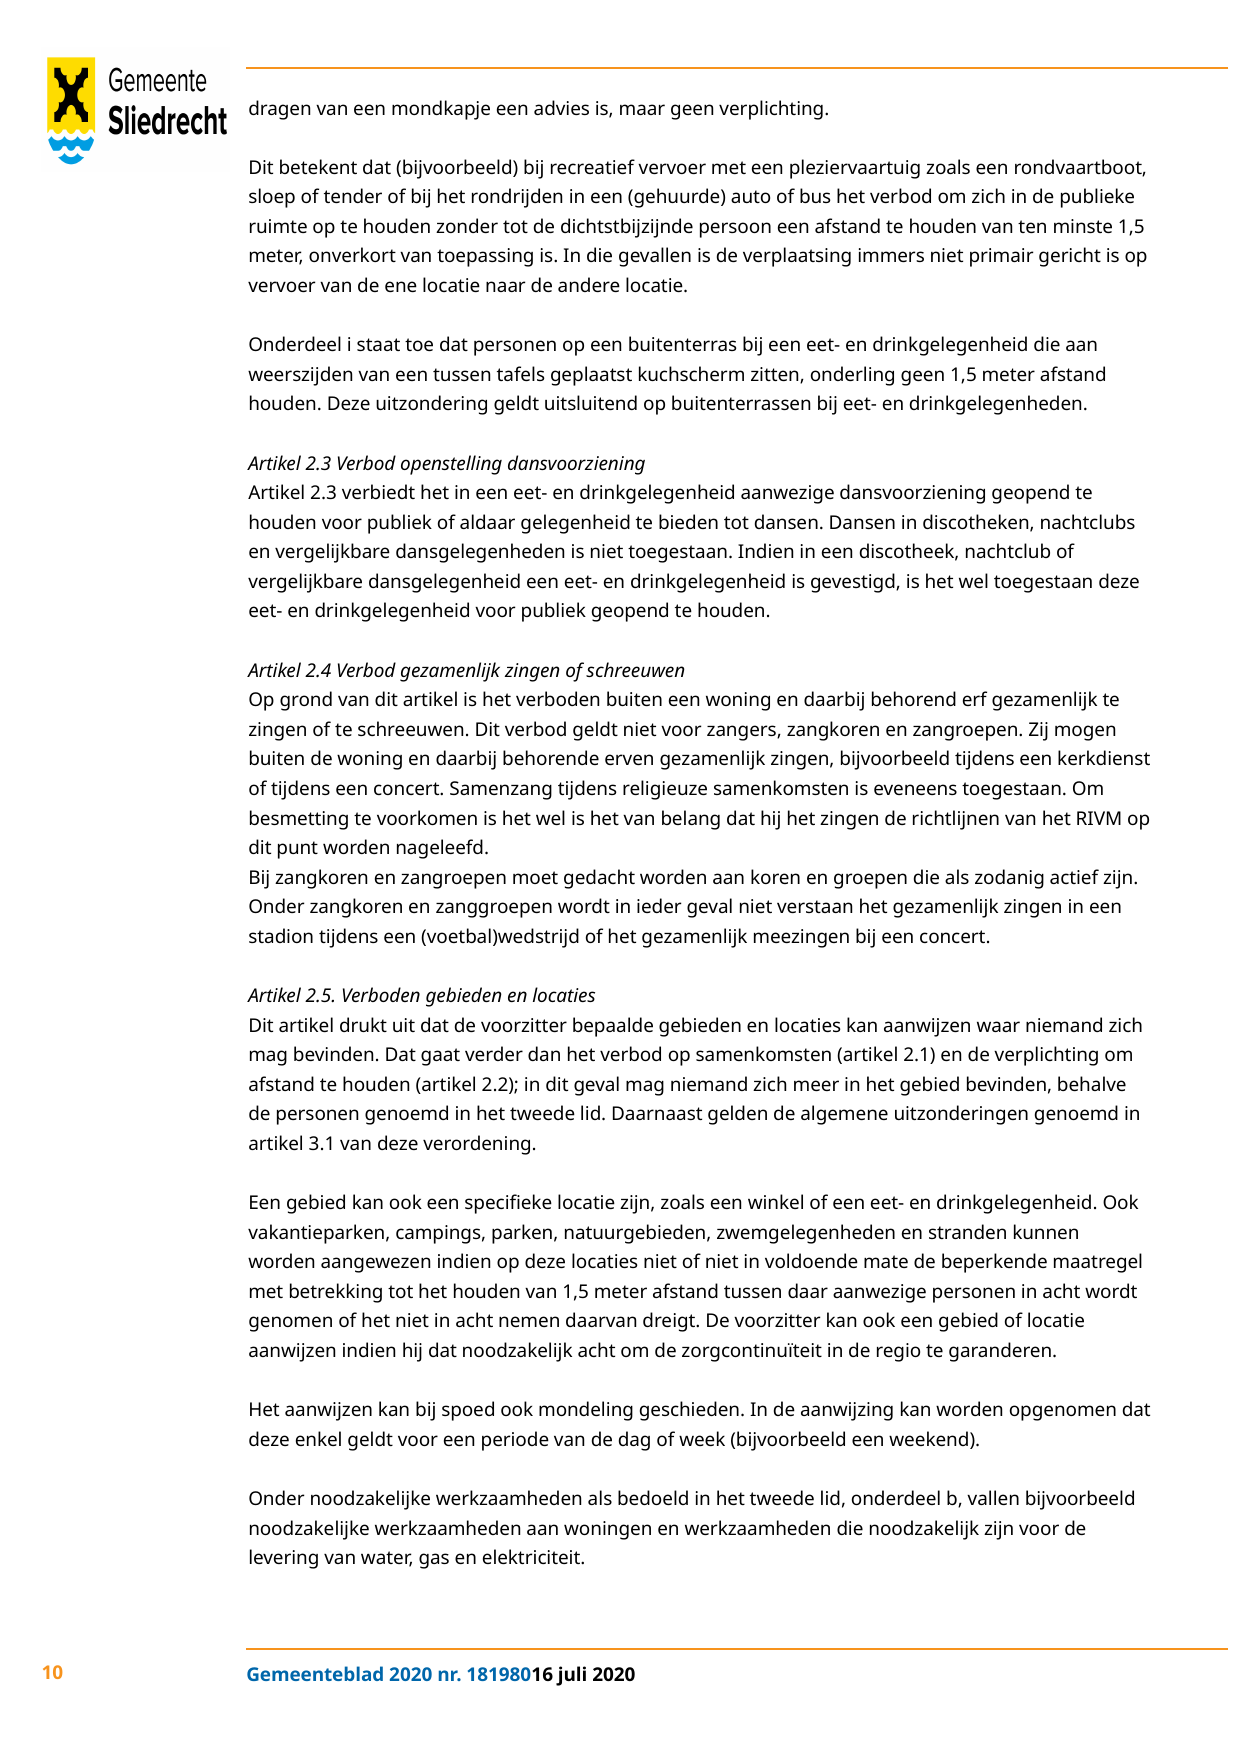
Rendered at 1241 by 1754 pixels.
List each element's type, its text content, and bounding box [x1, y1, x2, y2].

text dragen van een mondkapje een advies is, maar geen verplichting. [248, 95, 1152, 121]
text Dit betekent dat (bijvoorbeeld) bij recreatief vervoer met een pleziervaartuig zoals een rondvaartboot, sloep of tender of bij het rondrijden in een (gehuurde) auto of bus het verbod om zich in de publieke ruimte op te houden zonder tot de dichtstbijzijnde persoon een afstand te houden van ten minste 1,5 meter, onverkort van toepassing is. In die gevallen is de verplaatsing immers niet primair gericht is op vervoer van de ene locatie naar de andere locatie. [248, 154, 1152, 298]
text Dit artikel drukt uit dat de voorzitter bepaalde gebieden en locaties kan aanwijzen waar niemand zich mag bevinden. Dat gaat verder dan het verbod op samenkomsten (artikel 2.1) en de verplichting om afstand te houden (artikel 2.2); in dit geval mag niemand zich meer in het gebied bevinden, behalve de personen genoemd in het tweede lid. Daarnaast gelden de algemene uitzonderingen genoemd in artikel 3.1 van deze verordening. [248, 1012, 1152, 1156]
text Artikel 2.3 Verbod openstelling dansvoorziening [248, 450, 1152, 476]
text Onder noodzakelijke werkzaamheden als bedoeld in het tweede lid, onderdeel b, vallen bijvoorbeeld noodzakelijke werkzaamheden aan woningen en werkzaamheden die noodzakelijk zijn voor de levering van water, gas en elektriciteit. [248, 1485, 1152, 1570]
picture [41, 47, 231, 172]
text Onderdeel i staat toe dat personen op een buitenterras bij een eet- en drinkgelegenheid die aan weerszijden van een tussen tafels geplaatst kuchscherm zitten, onderling geen 1,5 meter afstand houden. Deze uitzondering geldt uitsluitend op buitenterrassen bij eet- en drinkgelegenheden. [248, 331, 1152, 416]
text Op grond van dit artikel is het verboden buiten een woning en daarbij behorend erf gezamenlijk te zingen of te schreeuwen. Dit verbod geldt niet voor zangers, zangkoren en zangroepen. Zij mogen buiten de woning en daarbij behorende erven gezamenlijk zingen, bijvoorbeeld tijdens een kerkdienst of tijdens een concert. Samenzang tijdens religieuze samenkomsten is eveneens toegestaan. Om besmetting te voorkomen is het wel is het van belang dat hij het zingen de richtlijnen van het RIVM op dit punt worden nageleefd. [248, 686, 1152, 860]
text Het aanwijzen kan bij spoed ook mondeling geschieden. In de aanwijzing kan worden opgenomen dat deze enkel geldt voor een periode van de dag of week (bijvoorbeeld een weekend). [248, 1396, 1152, 1452]
text Artikel 2.5. Verboden gebieden en locaties [248, 982, 1152, 1008]
text Bij zangkoren en zangroepen moet gedacht worden aan koren en groepen die als zodanig actief zijn. Onder zangkoren en zanggroepen wordt in ieder geval niet verstaan het gezamenlijk zingen in een stadion tijdens een (voetbal)wedstrijd of het gezamenlijk meezingen bij een concert. [248, 864, 1152, 949]
text Artikel 2.4 Verbod gezamenlijk zingen of schreeuwen [248, 657, 1152, 683]
text Artikel 2.3 verbiedt het in een eet- en drinkgelegenheid aanwezige dansvoorziening geopend te houden voor publiek of aldaar gelegenheid te bieden tot dansen. Dansen in discotheken, nachtclubs en vergelijkbare dansgelegenheden is niet toegestaan. Indien in een discotheek, nachtclub of vergelijkbare dansgelegenheid een eet- en drinkgelegenheid is gevestigd, is het wel toegestaan deze eet- en drinkgelegenheid voor publiek geopend te houden. [248, 479, 1152, 623]
text Een gebied kan ook een specifieke locatie zijn, zoals een winkel of een eet- en drinkgelegenheid. Ook vakantieparken, campings, parken, natuurgebieden, zwemgelegenheden en stranden kunnen worden aangewezen indien op deze locaties niet of niet in voldoende mate de beperkende maatregel met betrekking tot het houden van 1,5 meter afstand tussen daar aanwezige personen in acht wordt genomen of het niet in acht nemen daarvan dreigt. De voorzitter kan ook een gebied of locatie aanwijzen indien hij dat noodzakelijk acht om de zorgcontinuïteit in de regio te garanderen. [248, 1189, 1152, 1363]
